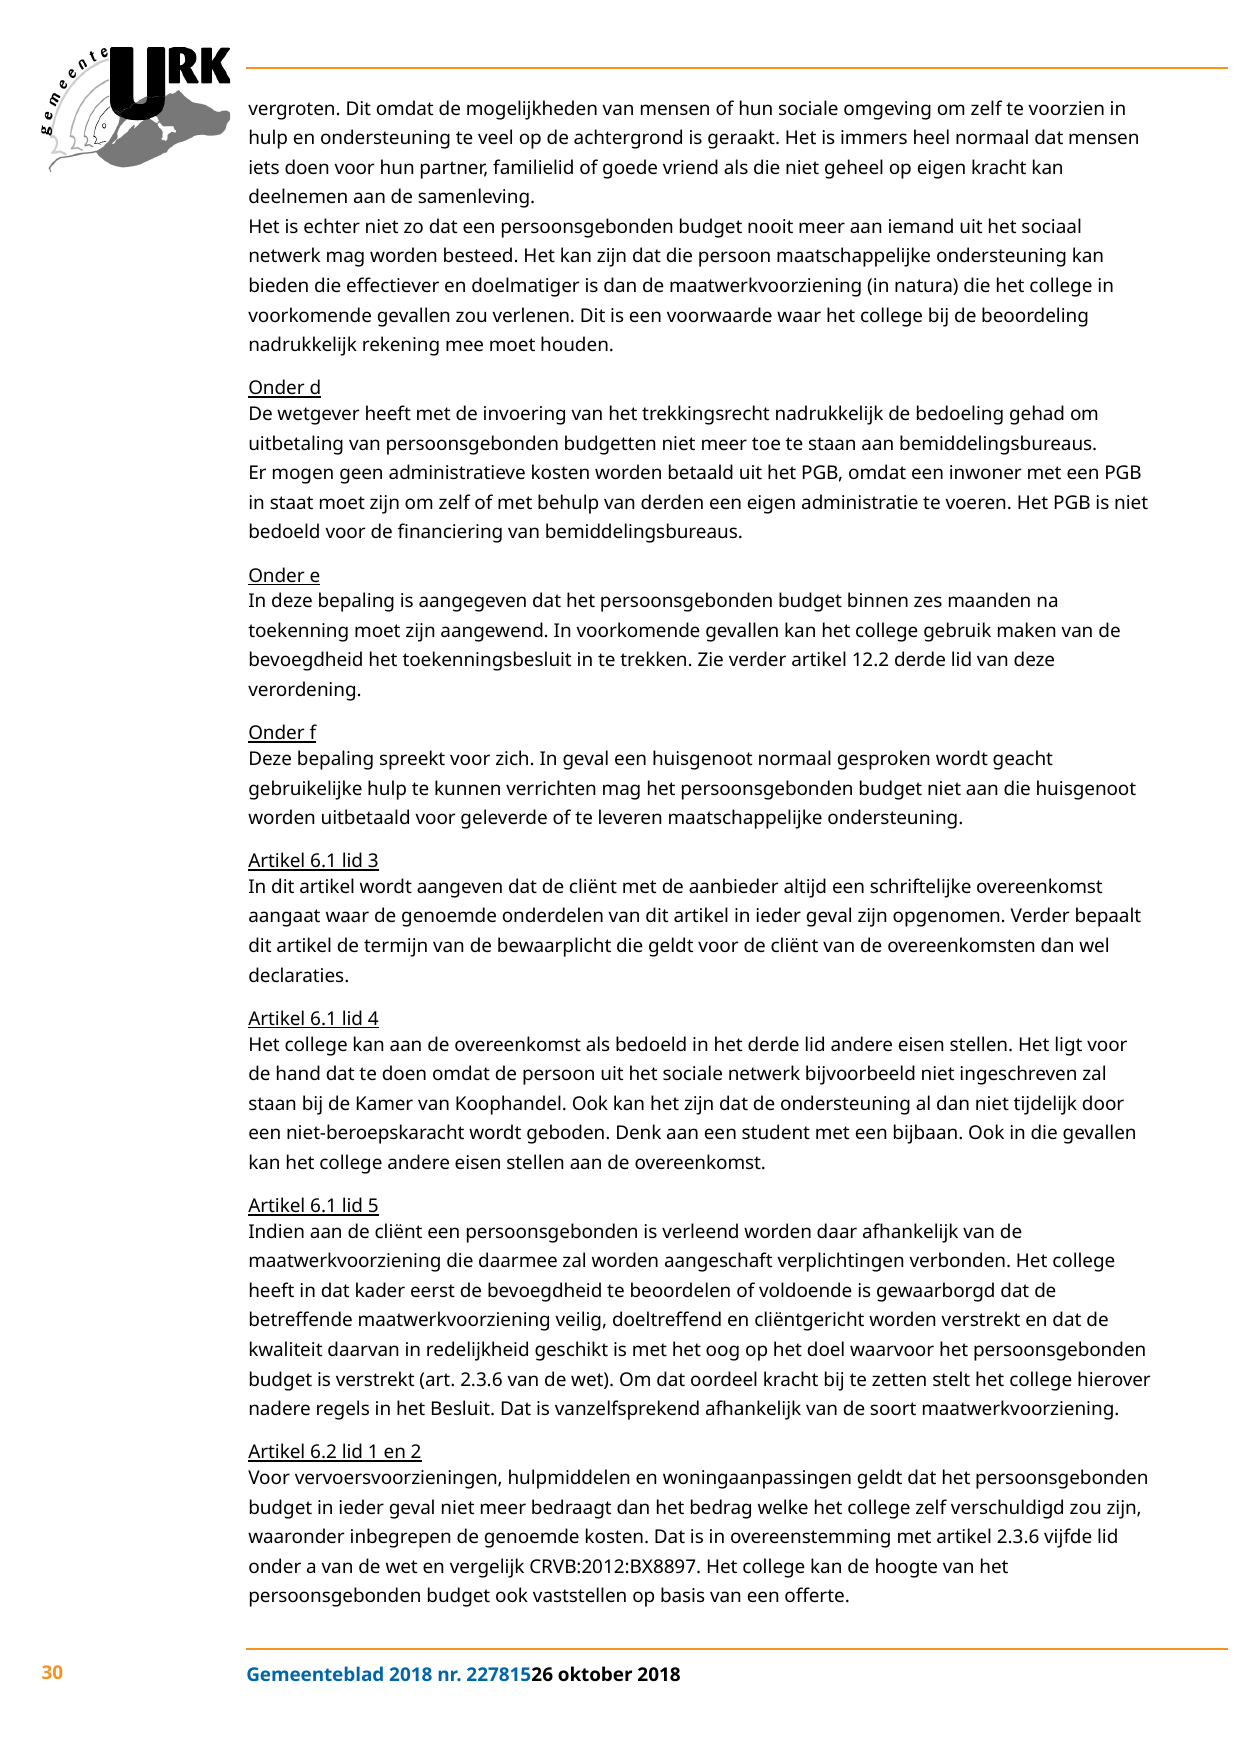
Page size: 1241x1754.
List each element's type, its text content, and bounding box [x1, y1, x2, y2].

text In deze bepaling is aangegeven dat het persoonsgebonden budget binnen zes maanden na toekenning moet zijn aangewend. In voorkomende gevallen kan het college gebruik maken van de bevoegdheid het toekenningsbesluit in te trekken. Zie verder artikel 12.2 derde lid van deze verordening. [248, 587, 1152, 702]
text Onder d [248, 374, 1152, 400]
text Onder e [248, 562, 1152, 587]
text Er mogen geen administratieve kosten worden betaald uit het PGB, omdat een inwoner met een PGB in staat moet zijn om zelf of met behulp van derden een eigen administratie te voeren. Het PGB is niet bedoeld voor de financiering van bemiddelingsbureaus. [248, 459, 1152, 544]
text De wetgever heeft met de invoering van het trekkingsrecht nadrukkelijk de bedoeling gehad om uitbetaling van persoonsgebonden budgetten niet meer toe te staan aan bemiddelingsbureaus. [248, 400, 1152, 456]
text Artikel 6.1 lid 4 [248, 1005, 1152, 1031]
picture [41, 47, 231, 172]
text Artikel 6.1 lid 3 [248, 847, 1152, 873]
text Artikel 6.1 lid 5 [248, 1192, 1152, 1218]
text Deze bepaling spreekt voor zich. In geval een huisgenoot normaal gesproken wordt geacht gebruikelijke hulp te kunnen verrichten mag het persoonsgebonden budget niet aan die huisgenoot worden uitbetaald voor geleverde of te leveren maatschappelijke ondersteuning. [248, 745, 1152, 830]
text Indien aan de cliënt een persoonsgebonden is verleend worden daar afhankelijk van de maatwerkvoorziening die daarmee zal worden aangeschaft verplichtingen verbonden. Het college heeft in dat kader eerst de bevoegdheid te beoordelen of voldoende is gewaarborgd dat de betreffende maatwerkvoorziening veilig, doeltreffend en cliëntgericht worden verstrekt en dat de kwaliteit daarvan in redelijkheid geschikt is met het oog op het doel waarvoor het persoonsgebonden budget is verstrekt (art. 2.3.6 van de wet). Om dat oordeel kracht bij te zetten stelt het college hierover nadere regels in het Besluit. Dat is vanzelfsprekend afhankelijk van de soort maatwerkvoorziening. [248, 1218, 1152, 1421]
text vergroten. Dit omdat de mogelijkheden van mensen of hun sociale omgeving om zelf te voorzien in hulp en ondersteuning te veel op de achtergrond is geraakt. Het is immers heel normaal dat mensen iets doen voor hun partner, familielid of goede vriend als die niet geheel op eigen kracht kan deelnemen aan de samenleving. [248, 95, 1152, 209]
text Voor vervoersvoorzieningen, hulpmiddelen en woningaanpassingen geldt dat het persoonsgebonden budget in ieder geval niet meer bedraagt dan het bedrag welke het college zelf verschuldigd zou zijn, waaronder inbegrepen de genoemde kosten. Dat is in overeenstemming met artikel 2.3.6 vijfde lid onder a van de wet en vergelijk CRVB:2012:BX8897. Het college kan de hoogte van het persoonsgebonden budget ook vaststellen op basis van een offerte. [248, 1464, 1152, 1608]
text Onder f [248, 719, 1152, 745]
text In dit artikel wordt aangeven dat de cliënt met de aanbieder altijd een schriftelijke overeenkomst aangaat waar de genoemde onderdelen van dit artikel in ieder geval zijn opgenomen. Verder bepaalt dit artikel de termijn van de bewaarplicht die geldt voor de cliënt van de overeenkomsten dan wel declaraties. [248, 873, 1152, 988]
text Het is echter niet zo dat een persoonsgebonden budget nooit meer aan iemand uit het sociaal netwerk mag worden besteed. Het kan zijn dat die persoon maatschappelijke ondersteuning kan bieden die effectiever en doelmatiger is dan de maatwerkvoorziening (in natura) die het college in voorkomende gevallen zou verlenen. Dit is een voorwaarde waar het college bij de beoordeling nadrukkelijk rekening mee moet houden. [248, 213, 1152, 357]
text Artikel 6.2 lid 1 en 2 [248, 1438, 1152, 1464]
text Het college kan aan de overeenkomst als bedoeld in het derde lid andere eisen stellen. Het ligt voor de hand dat te doen omdat de persoon uit het sociale netwerk bijvoorbeeld niet ingeschreven zal staan bij de Kamer van Koophandel. Ook kan het zijn dat de ondersteuning al dan niet tijdelijk door een niet-beroepskaracht wordt geboden. Denk aan een student met een bijbaan. Ook in die gevallen kan het college andere eisen stellen aan de overeenkomst. [248, 1031, 1152, 1175]
